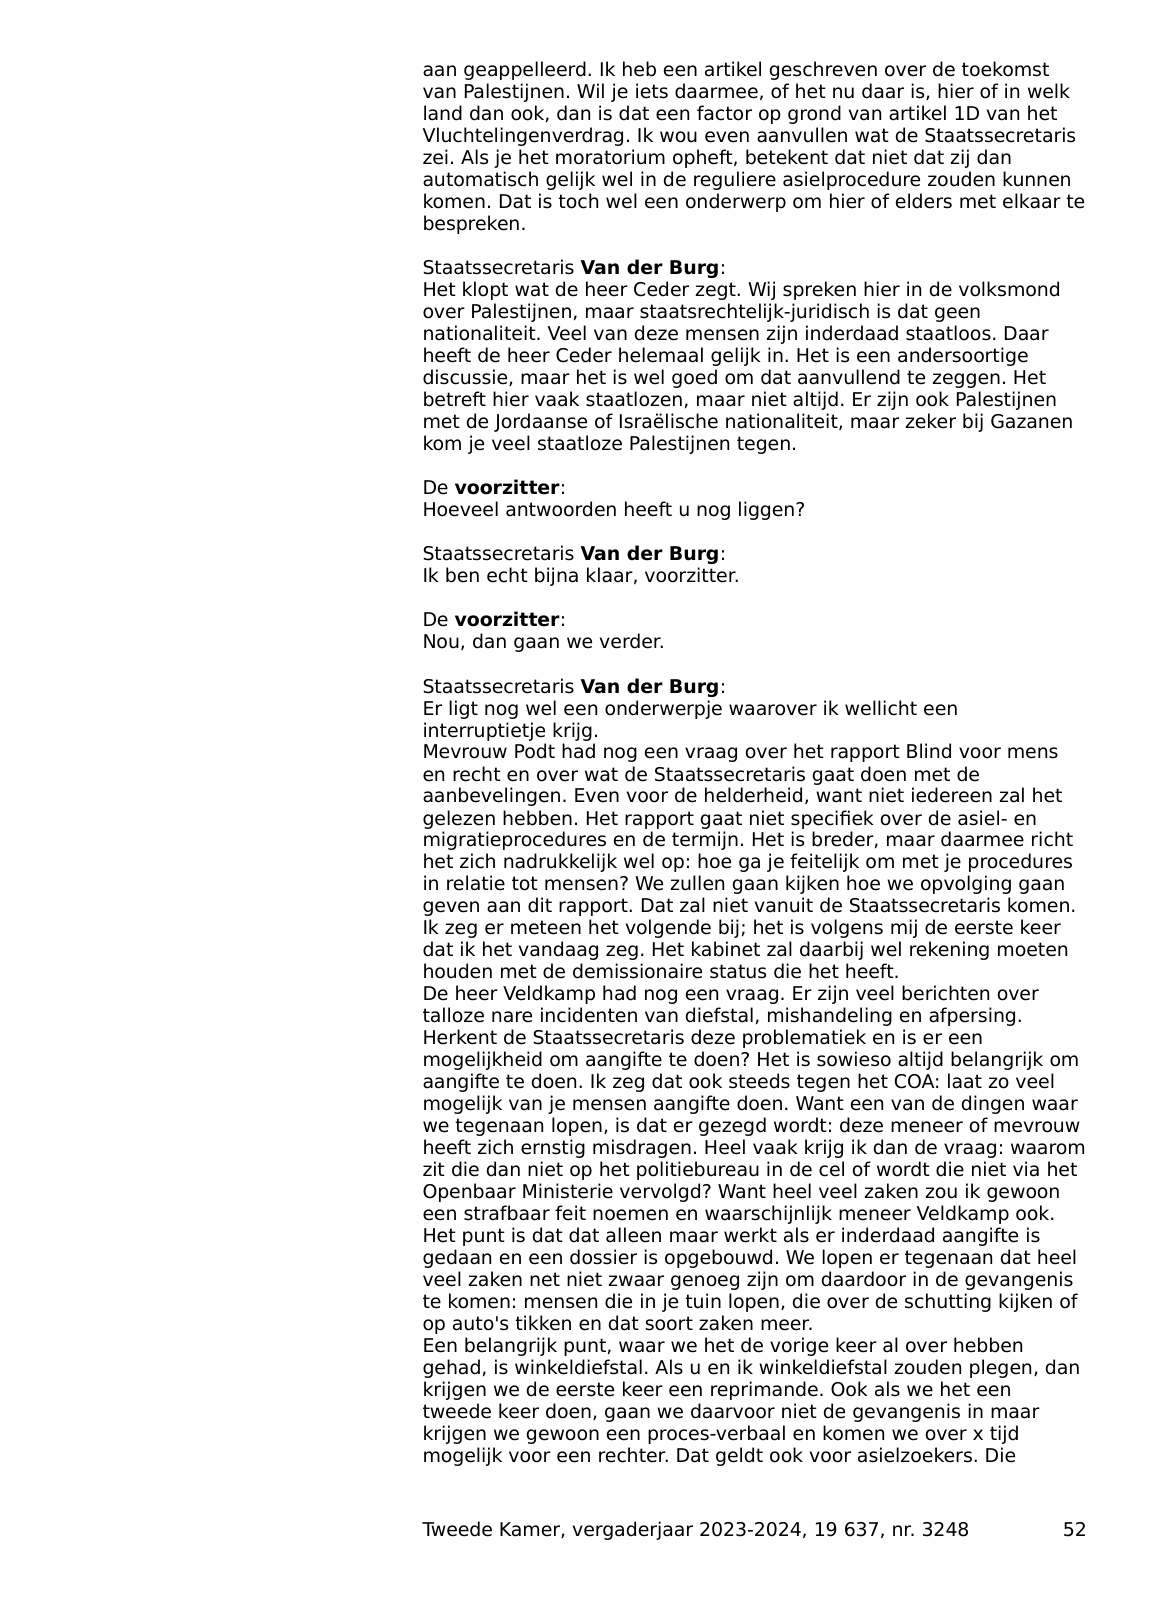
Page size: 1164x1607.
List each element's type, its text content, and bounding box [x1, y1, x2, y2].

text Mevrouw Podt had nog een vraag over het rapport Blind voor mens en recht en over wat de Staatssecretaris gaat doen met de aanbevelingen. Even voor de helderheid, want niet iedereen zal het gelezen hebben. Het rapport gaat niet specifiek over de asiel- en migratieprocedures en de termijn. Het is breder, maar daarmee richt het zich nadrukkelijk wel op: hoe ga je feitelijk om met je procedures in relatie tot mensen? We zullen gaan kijken hoe we opvolging gaan geven aan dit rapport. Dat zal niet vanuit de Staatssecretaris komen. Ik zeg er meteen het volgende bij; het is volgens mij de eerste keer dat ik het vandaag zeg. Het kabinet zal daarbij wel rekening moeten houden met de demissionaire status die het heeft. [422, 741, 1087, 983]
text aan geappelleerd. Ik heb een artikel geschreven over de toekomst van Palestijnen. Wil je iets daarmee, of het nu daar is, hier of in welk land dan ook, dan is dat een factor op grond van artikel 1D van het Vluchtelingenverdrag. Ik wou even aanvullen wat de Staatssecretaris zei. Als je het moratorium opheft, betekent dat niet dat zij dan automatisch gelijk wel in de reguliere asielprocedure zouden kunnen komen. Dat is toch wel een onderwerp om hier of elders met elkaar te bespreken. [422, 59, 1087, 235]
text Staatssecretaris Van der Burg: [422, 676, 1087, 697]
text Nou, dan gaan we verder. [422, 631, 1087, 653]
text De heer Veldkamp had nog een vraag. Er zijn veel berichten over talloze nare incidenten van diefstal, mishandeling en afpersing. Herkent de Staatssecretaris deze problematiek en is er een mogelijkheid om aangifte te doen? Het is sowieso altijd belangrijk om aangifte te doen. Ik zeg dat ook steeds tegen het COA: laat zo veel mogelijk van je mensen aangifte doen. Want een van de dingen waar we tegenaan lopen, is dat er gezegd wordt: deze meneer of mevrouw heeft zich ernstig misdragen. Heel vaak krijg ik dan de vraag: waarom zit die dan niet op het politiebureau in de cel of wordt die niet via het Openbaar Ministerie vervolgd? Want heel veel zaken zou ik gewoon een strafbaar feit noemen en waarschijnlijk meneer Veldkamp ook. Het punt is dat dat alleen maar werkt als er inderdaad aangifte is gedaan en een dossier is opgebouwd. We lopen er tegenaan dat heel veel zaken net niet zwaar genoeg zijn om daardoor in de gevangenis te komen: mensen die in je tuin lopen, die over de schutting kijken of op auto's tikken en dat soort zaken meer. [422, 983, 1087, 1335]
text Er ligt nog wel een onderwerpje waarover ik wellicht een interruptietje krijg. [422, 697, 1087, 741]
text De voorzitter: [422, 609, 1087, 631]
text Staatssecretaris Van der Burg: [422, 257, 1087, 279]
text Staatssecretaris Van der Burg: [422, 543, 1087, 565]
text Hoeveel antwoorden heeft u nog liggen? [422, 499, 1087, 521]
text Een belangrijk punt, waar we het de vorige keer al over hebben gehad, is winkeldiefstal. Als u en ik winkeldiefstal zouden plegen, dan krijgen we de eerste keer een reprimande. Ook als we het een tweede keer doen, gaan we daarvoor niet de gevangenis in maar krijgen we gewoon een proces-verbaal en komen we over x tijd mogelijk voor een rechter. Dat geldt ook voor asielzoekers. Die [422, 1335, 1087, 1467]
text Ik ben echt bijna klaar, voorzitter. [422, 565, 1087, 587]
text Het klopt wat de heer Ceder zegt. Wij spreken hier in de volksmond over Palestijnen, maar staatsrechtelijk-juridisch is dat geen nationaliteit. Veel van deze mensen zijn inderdaad staatloos. Daar heeft de heer Ceder helemaal gelijk in. Het is een andersoortige discussie, maar het is wel goed om dat aanvullend te zeggen. Het betreft hier vaak staatlozen, maar niet altijd. Er zijn ook Palestijnen met de Jordaanse of Israëlische nationaliteit, maar zeker bij Gazanen kom je veel staatloze Palestijnen tegen. [422, 279, 1087, 455]
text De voorzitter: [422, 477, 1087, 499]
